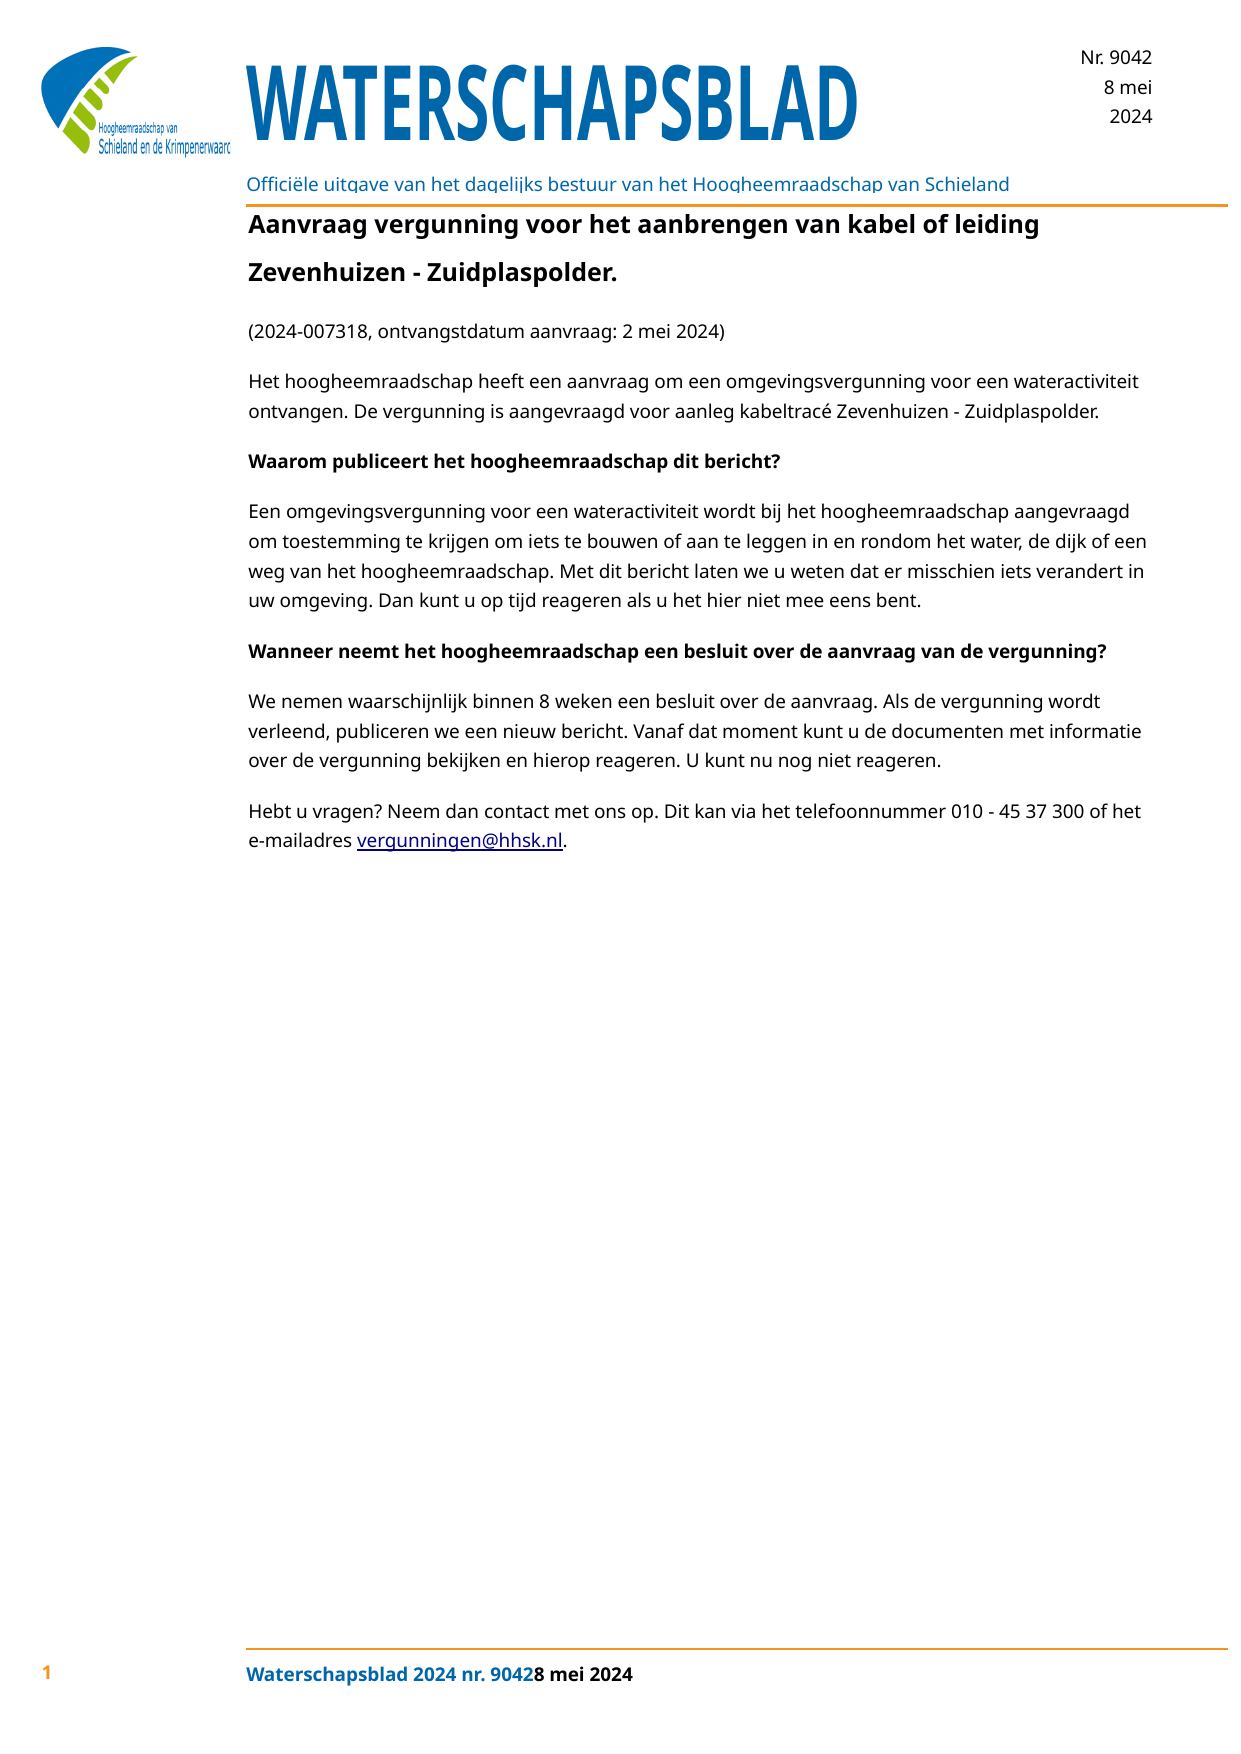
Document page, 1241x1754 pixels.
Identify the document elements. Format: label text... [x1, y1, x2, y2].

text Hebt u vragen? Neem dan contact met ons op. Dit kan via het telefoonnummer 010 - 45 37 300 of het e-mailadres vergunningen@hhsk.nl. [248, 798, 1152, 853]
text Aanvraag vergunning voor het aanbrengen van kabel of leiding Zevenhuizen - Zuidplaspolder. [248, 207, 1152, 288]
text Wanneer neemt het hoogheemraadschap een besluit over de aanvraag van de vergunning? [248, 638, 1152, 664]
text Het hoogheemraadschap heeft een aanvraag om een omgevingsvergunning voor een wateractiviteit ontvangen. De vergunning is aangevraagd voor aanleg kabeltracé Zevenhuizen - Zuidplaspolder. [248, 368, 1152, 424]
picture [41, 47, 231, 172]
text Een omgevingsvergunning voor een wateractiviteit wordt bij het hoogheemraadschap aangevraagd om toestemming te krijgen om iets te bouwen of aan te leggen in en rondom het water, de dijk of een weg van het hoogheemraadschap. Met dit bericht laten we u weten dat er misschien iets verandert in uw omgeving. Dan kunt u op tijd reageren als u het hier niet mee eens bent. [248, 499, 1152, 613]
text (2024-007318, ontvangstdatum aanvraag: 2 mei 2024) [248, 318, 1152, 344]
text We nemen waarschijnlijk binnen 8 weken een besluit over de aanvraag. Als de vergunning wordt verleend, publiceren we een nieuw bericht. Vanaf dat moment kunt u de documenten met informatie over de vergunning bekijken en hierop reageren. U kunt nu nog niet reageren. [248, 688, 1152, 773]
text Waarom publiceert het hoogheemraadschap dit bericht? [248, 448, 1152, 474]
